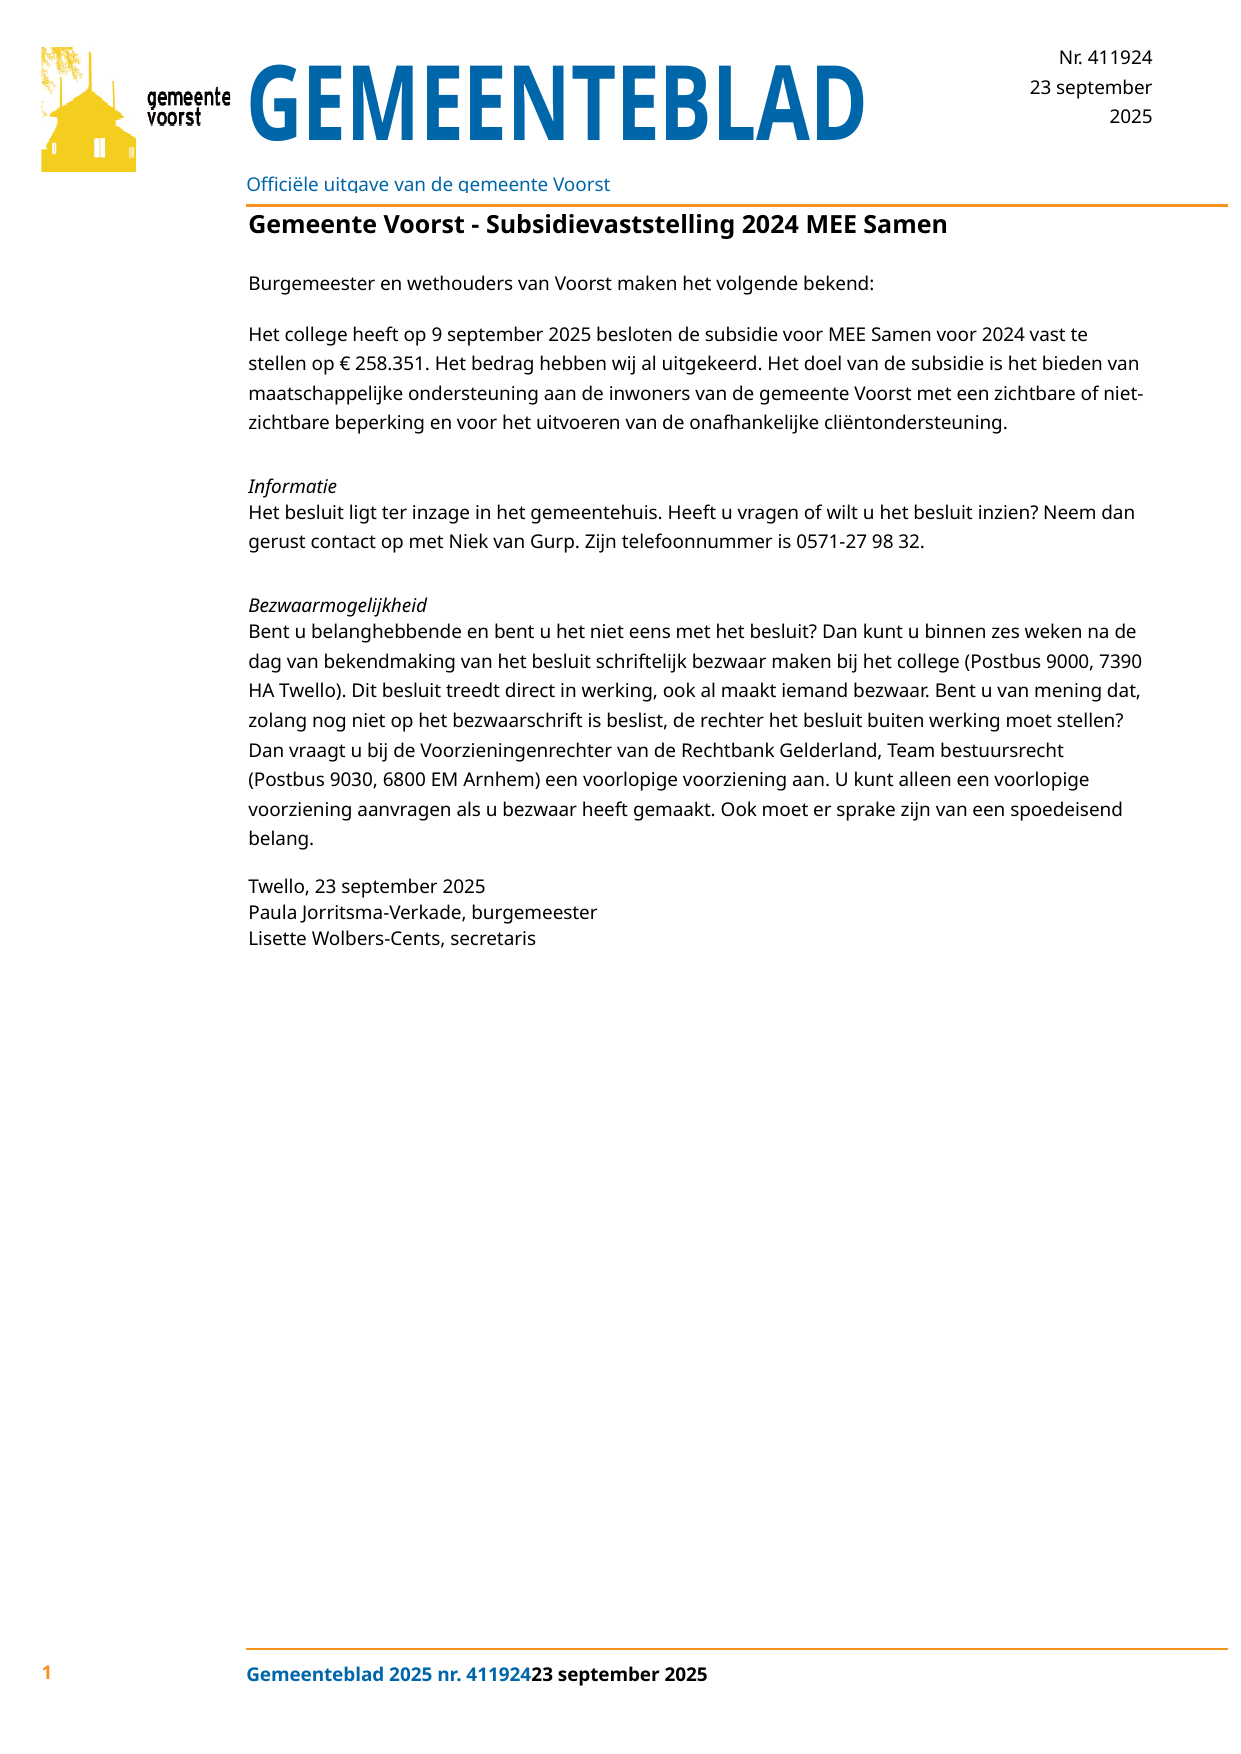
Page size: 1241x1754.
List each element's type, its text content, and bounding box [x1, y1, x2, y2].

text Gemeente Voorst - Subsidievaststelling 2024 MEE Samen [248, 207, 1152, 241]
text Bent u belanghebbende en bent u het niet eens met het besluit? Dan kunt u binnen zes weken na de dag van bekendmaking van het besluit schriftelijk bezwaar maken bij het college (Postbus 9000, 7390 HA Twello). Dit besluit treedt direct in werking, ook al maakt iemand bezwaar. Bent u van mening dat, zolang nog niet op het bezwaarschrift is beslist, de rechter het besluit buiten werking moet stellen? Dan vraagt u bij de Voorzieningenrechter van de Rechtbank Gelderland, Team bestuursrecht (Postbus 9030, 6800 EM Arnhem) een voorlopige voorziening aan. U kunt alleen een voorlopige voorziening aanvragen als u bezwaar heeft gemaakt. Ook moet er sprake zijn van een spoedeisend belang. [248, 618, 1152, 851]
text Lisette Wolbers-Cents, secretaris [248, 925, 1152, 951]
text Burgemeester en wethouders van Voorst maken het volgende bekend: [248, 270, 1152, 296]
text Paula Jorritsma-Verkade, burgemeester [248, 899, 1152, 925]
text Twello, 23 september 2025 [248, 873, 1152, 899]
picture [41, 47, 231, 172]
text Bezwaarmogelijkheid [248, 593, 1152, 618]
text Informatie [248, 473, 1152, 499]
text Het college heeft op 9 september 2025 besloten de subsidie voor MEE Samen voor 2024 vast te stellen op € 258.351. Het bedrag hebben wij al uitgekeerd. Het doel van de subsidie is het bieden van maatschappelijke ondersteuning aan de inwoners van de gemeente Voorst met een zichtbare of niet-zichtbare beperking en voor het uitvoeren van de onafhankelijke cliëntondersteuning. [248, 321, 1152, 435]
text Het besluit ligt ter inzage in het gemeentehuis. Heeft u vragen of wilt u het besluit inzien? Neem dan gerust contact op met Niek van Gurp. Zijn telefoonnummer is 0571-27 98 32. [248, 499, 1152, 554]
